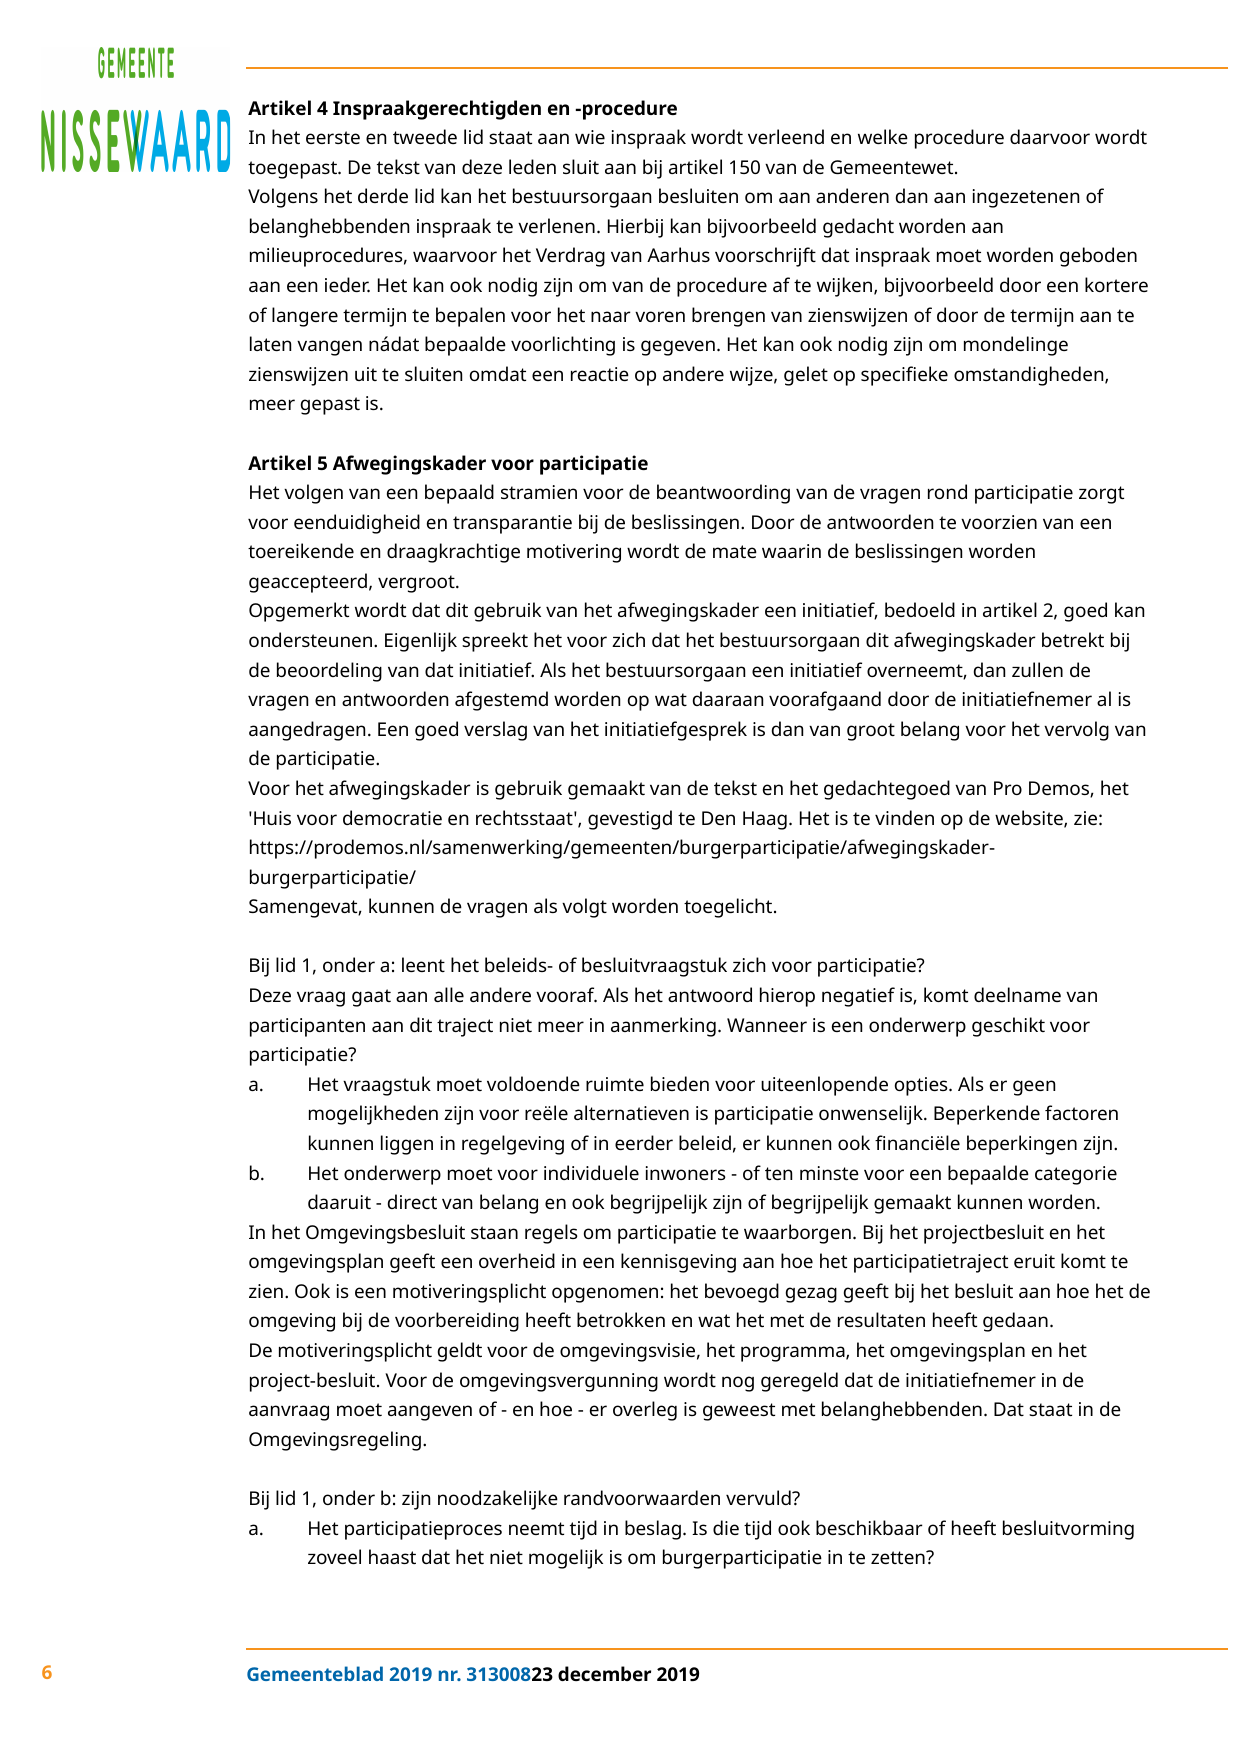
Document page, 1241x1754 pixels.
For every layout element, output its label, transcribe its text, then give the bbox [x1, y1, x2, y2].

text Artikel 5 Afwegingskader voor participatie [248, 450, 1152, 476]
text Volgens het derde lid kan het bestuursorgaan besluiten om aan anderen dan aan ingezetenen of belanghebbenden inspraak te verlenen. Hierbij kan bijvoorbeeld gedacht worden aan milieuprocedures, waarvoor het Verdrag van Aarhus voorschrijft dat inspraak moet worden geboden aan een ieder. Het kan ook nodig zijn om van de procedure af te wijken, bijvoorbeeld door een kortere of langere termijn te bepalen voor het naar voren brengen van zienswijzen of door de termijn aan te laten vangen nádat bepaalde voorlichting is gegeven. Het kan ook nodig zijn om mondelinge zienswijzen uit te sluiten omdat een reactie op andere wijze, gelet op specifieke omstandigheden, meer gepast is. [248, 183, 1152, 416]
picture [41, 47, 231, 172]
list Het vraagstuk moet voldoende ruimte bieden voor uiteenlopende opties. Als er geen mogelijkheden zijn voor reële alternatieven is participatie onwenselijk. Beperkende factoren kunnen liggen in regelgeving of in eerder beleid, er kunnen ook financiële beperkingen zijn. [248, 1071, 1152, 1156]
picture [154, 157, 165, 172]
picture [222, 122, 227, 160]
list Het onderwerp moet voor individuele inwoners - of ten minste voor een bepaalde categorie daaruit - direct van belang en ook begrijpelijk zijn of begrijpelijk gemaakt kunnen worden. [248, 1160, 1152, 1215]
text Artikel 4 Inspraakgerechtigden en -procedure [248, 95, 1152, 121]
text Bij lid 1, onder b: zijn noodzakelijke randvoorwaarden vervuld? [248, 1485, 1152, 1511]
text Opgemerkt wordt dat dit gebruik van het afwegingskader een initiatief, bedoeld in artikel 2, goed kan ondersteunen. Eigenlijk spreekt het voor zich dat het bestuursorgaan dit afwegingskader betrekt bij de beoordeling van dat initiatief. Als het bestuursorgaan een initiatief overneemt, dan zullen de vragen en antwoorden afgestemd worden op wat daaraan voorafgaand door de initiatiefnemer al is aangedragen. Een goed verslag van het initiatiefgesprek is dan van groot belang voor het vervolg van de participatie. [248, 598, 1152, 771]
picture [176, 157, 187, 172]
text Voor het afwegingskader is gebruik gemaakt van de tekst en het gedachtegoed van Pro Demos, het 'Huis voor democratie en rechtsstaat', gevestigd te Den Haag. Het is te vinden op de website, zie: https://prodemos.nl/samenwerking/gemeenten/burgerparticipatie/afwegingskader-burgerparticipatie/ [248, 775, 1152, 890]
text De motiveringsplicht geldt voor de omgevingsvisie, het programma, het omgevingsplan en het project-besluit. Voor de omgevingsvergunning wordt nog geregeld dat de initiatiefnemer in de aanvraag moet aangeven of - en hoe - er overleg is geweest met belanghebbenden. Dat staat in de Omgevingsregeling. [248, 1337, 1152, 1452]
text Bij lid 1, onder a: leent het beleids- of besluitvraagstuk zich voor participatie? [248, 953, 1152, 978]
picture [201, 122, 206, 138]
text Samengevat, kunnen de vragen als volgt worden toegelicht. [248, 893, 1152, 919]
text Deze vraag gaat aan alle andere vooraf. Als het antwoord hierop negatief is, komt deelname van participanten aan dit traject niet meer in aanmerking. Wanneer is een onderwerp geschikt voor participatie? [248, 982, 1152, 1067]
text Het volgen van een bepaald stramien voor de beantwoording van de vragen rond participatie zorgt voor eenduidigheid en transparantie bij de beslissingen. Door de antwoorden te voorzien van een toereikende en draagkrachtige motivering wordt de mate waarin de beslissingen worden geaccepteerd, vergroot. [248, 479, 1152, 594]
text In het Omgevingsbesluit staan regels om participatie te waarborgen. Bij het projectbesluit en het omgevingsplan geeft een overheid in een kennisgeving aan hoe het participatietraject eruit komt te zien. Ook is een motiveringsplicht opgenomen: het bevoegd gezag geeft bij het besluit aan hoe het de omgeving bij de voorbereiding heeft betrokken en wat het met de resultaten heeft gedaan. [248, 1219, 1152, 1333]
list Het participatieproces neemt tijd in beslag. Is die tijd ook beschikbaar of heeft besluitvorming zoveel haast dat het niet mogelijk is om burgerparticipatie in te zetten? [248, 1515, 1152, 1570]
picture [200, 151, 206, 172]
text In het eerste en tweede lid staat aan wie inspraak wordt verleend en welke procedure daarvoor wordt toegepast. De tekst van deze leden sluit aan bij artikel 150 van de Gemeentewet. [248, 124, 1152, 180]
